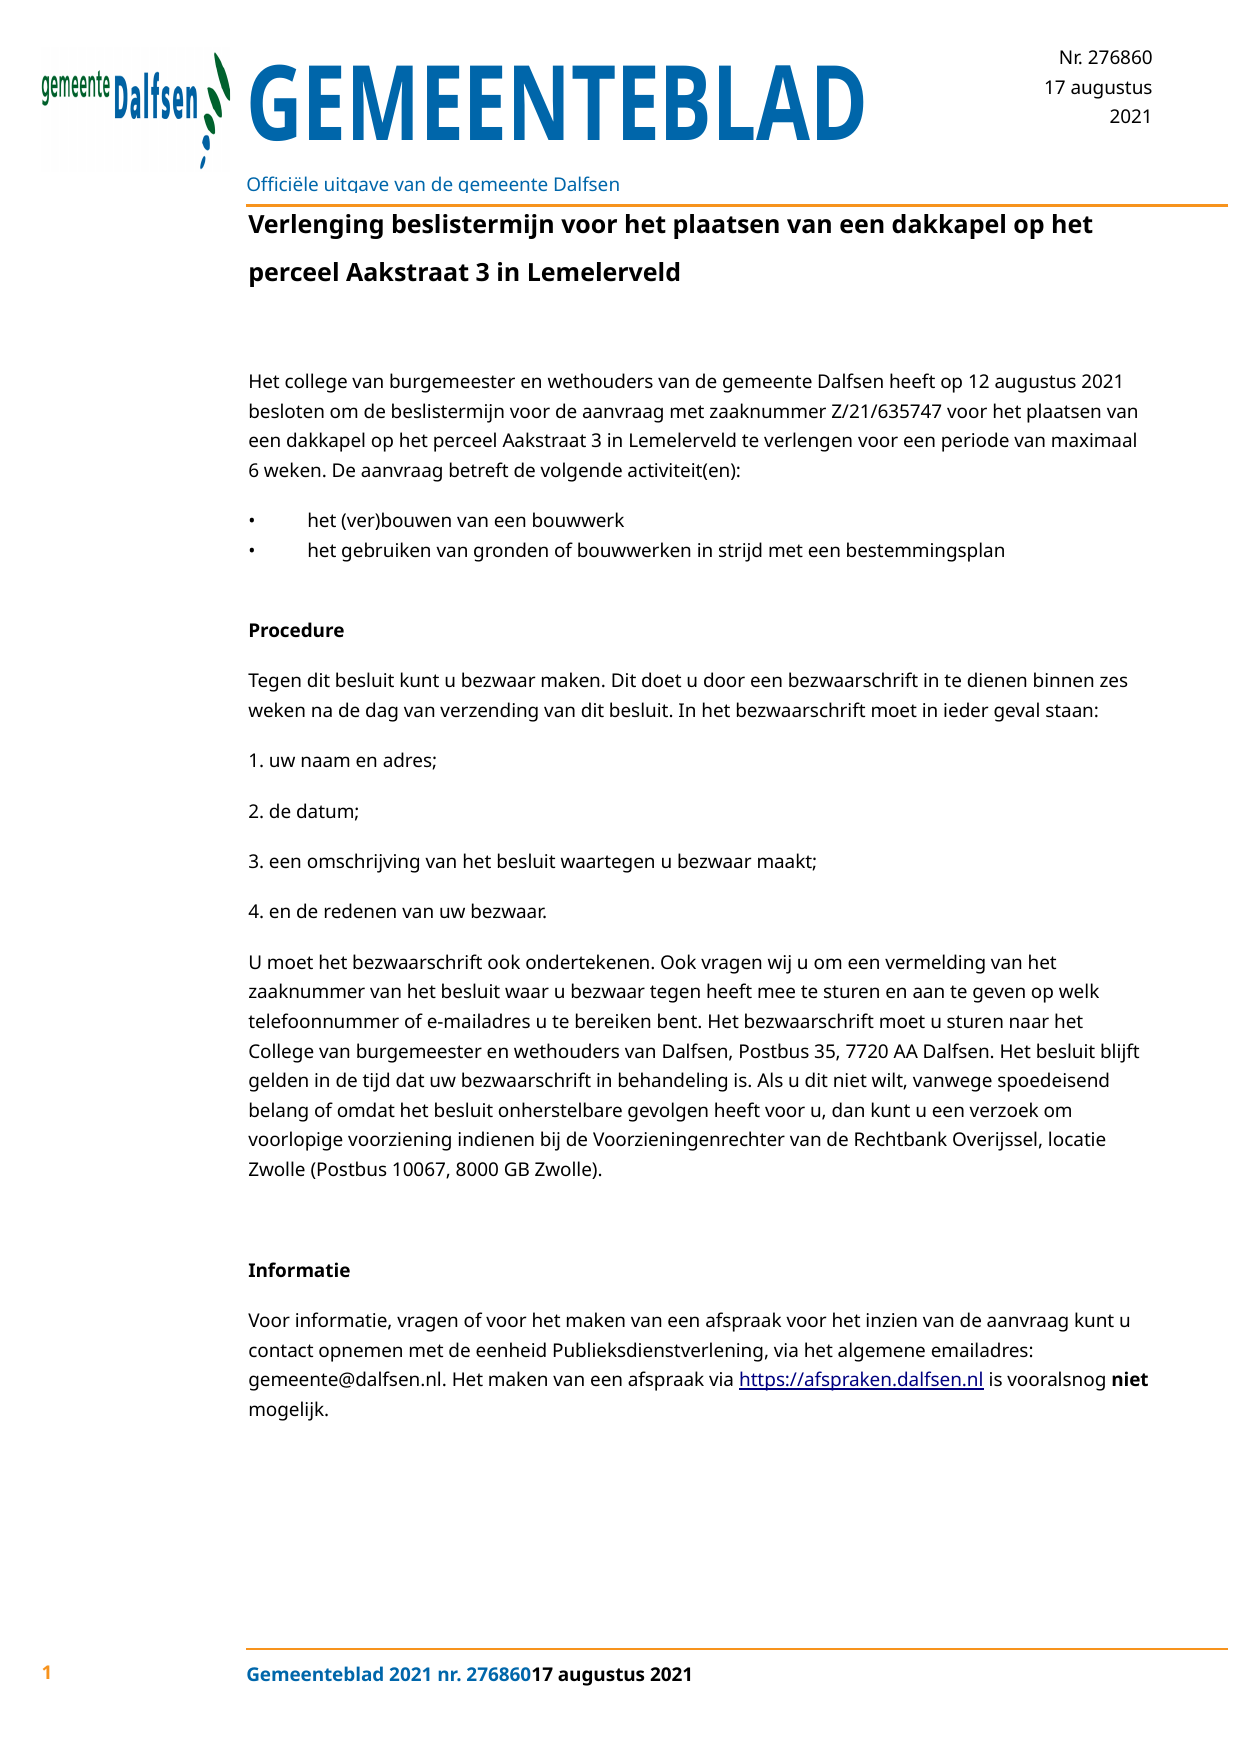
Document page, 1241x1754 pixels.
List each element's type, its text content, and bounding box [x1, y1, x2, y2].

picture [41, 47, 231, 172]
text Tegen dit besluit kunt u bezwaar maken. Dit doet u door een bezwaarschrift in te dienen binnen zes weken na de dag van verzending van dit besluit. In het bezwaarschrift moet in ieder geval staan: [248, 667, 1152, 723]
text 1. uw naam en adres; [248, 747, 1152, 773]
text Informatie [248, 1257, 1152, 1283]
text Het college van burgemeester en wethouders van de gemeente Dalfsen heeft op 12 augustus 2021 besloten om de beslistermijn voor de aanvraag met zaaknummer Z/21/635747 voor het plaatsen van een dakkapel op het perceel Aakstraat 3 in Lemelerveld te verlengen voor een periode van maximaal 6 weken. De aanvraag betreft de volgende activiteit(en): [248, 368, 1152, 483]
text Procedure [248, 617, 1152, 643]
list het gebruiken van gronden of bouwwerken in strijd met een bestemmingsplan [248, 537, 1152, 563]
text 4. en de redenen van uw bezwaar. [248, 899, 1152, 924]
text 3. een omschrijving van het besluit waartegen u bezwaar maakt; [248, 848, 1152, 874]
text U moet het bezwaarschrift ook ondertekenen. Ook vragen wij u om een vermelding van het zaaknummer van het besluit waar u bezwaar tegen heeft mee te sturen en aan te geven op welk telefoonnummer of e-mailadres u te bereiken bent. Het bezwaarschrift moet u sturen naar het College van burgemeester en wethouders van Dalfsen, Postbus 35, 7720 AA Dalfsen. Het besluit blijft gelden in de tijd dat uw bezwaarschrift in behandeling is. Als u dit niet wilt, vanwege spoedeisend belang of omdat het besluit onherstelbare gevolgen heeft voor u, dan kunt u een verzoek om voorlopige voorziening indienen bij de Voorzieningenrechter van de Rechtbank Overijssel, locatie Zwolle (Postbus 10067, 8000 GB Zwolle). [248, 949, 1152, 1182]
text Verlenging beslistermijn voor het plaatsen van een dakkapel op het perceel Aakstraat 3 in Lemelerveld [248, 207, 1152, 288]
text Voor informatie, vragen of voor het maken van een afspraak voor het inzien van de aanvraag kunt u contact opnemen met de eenheid Publieksdienstverlening, via het algemene emailadres: gemeente@dalfsen.nl. Het maken van een afspraak via https://afspraken.dalfsen.nl is vooralsnog niet mogelijk. [248, 1307, 1152, 1422]
text 2. de datum; [248, 798, 1152, 824]
list het (ver)bouwen van een bouwwerk [248, 507, 1152, 533]
